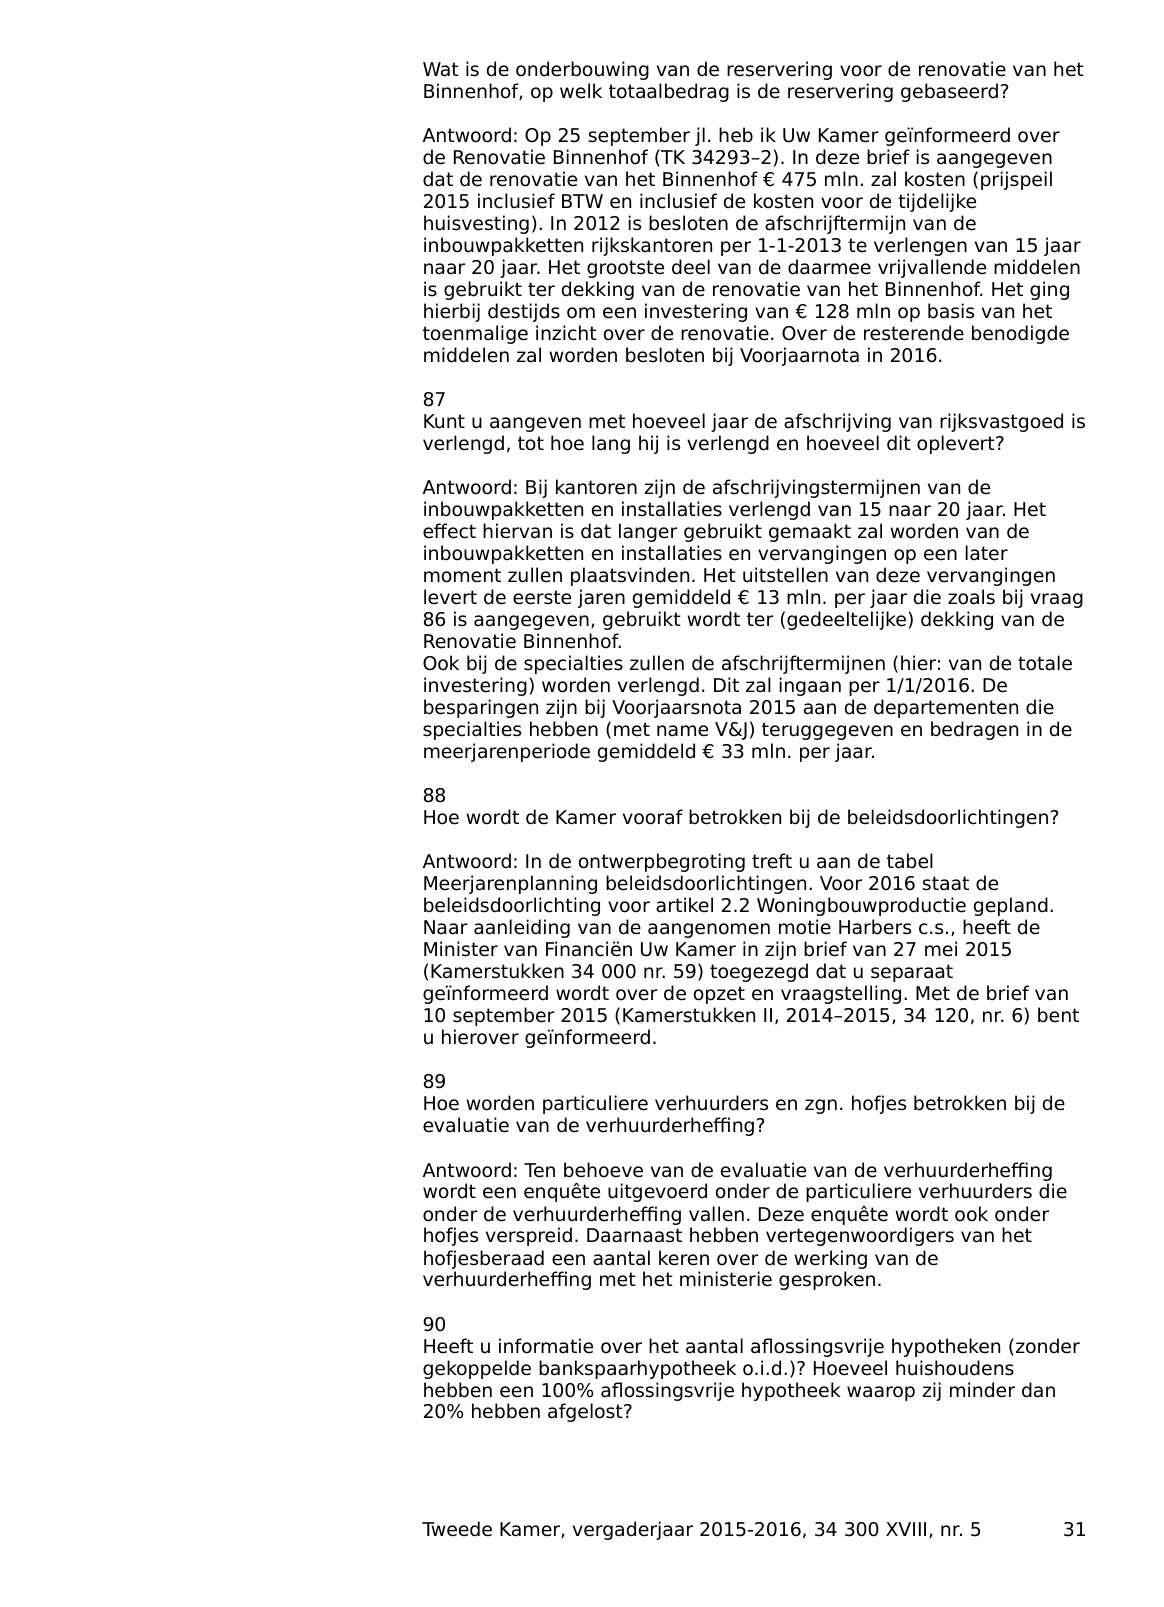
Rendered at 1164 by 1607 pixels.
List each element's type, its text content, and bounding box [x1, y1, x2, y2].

text Antwoord: Op 25 september jl. heb ik Uw Kamer geïnformeerd over de Renovatie Binnenhof (TK 34293–2). In deze brief is aangegeven dat de renovatie van het Binnenhof € 475 mln. zal kosten (prijspeil 2015 inclusief BTW en inclusief de kosten voor de tijdelijke huisvesting). In 2012 is besloten de afschrijftermijn van de inbouwpakketten rijkskantoren per 1-1-2013 te verlengen van 15 jaar naar 20 jaar. Het grootste deel van de daarmee vrijvallende middelen is gebruikt ter dekking van de renovatie van het Binnenhof. Het ging hierbij destijds om een investering van € 128 mln op basis van het toenmalige inzicht over de renovatie. Over de resterende benodigde middelen zal worden besloten bij Voorjaarnota in 2016. [422, 125, 1087, 367]
text Antwoord: Ten behoeve van de evaluatie van de verhuurderheffing wordt een enquête uitgevoerd onder de particuliere verhuurders die onder de verhuurderheffing vallen. Deze enquête wordt ook onder hofjes verspreid. Daarnaast hebben vertegenwoordigers van het hofjesberaad een aantal keren over de werking van de verhuurderheffing met het ministerie gesproken. [422, 1159, 1087, 1291]
text Hoe worden particuliere verhuurders en zgn. hofjes betrokken bij de evaluatie van de verhuurderheffing? [422, 1093, 1087, 1137]
text 90 [422, 1313, 1087, 1336]
text Wat is de onderbouwing van de reservering voor de renovatie van het Binnenhof, op welk totaalbedrag is de reservering gebaseerd? [422, 59, 1087, 103]
text Heeft u informatie over het aantal aflossingsvrije hypotheken (zonder gekoppelde bankspaarhypotheek o.i.d.)? Hoeveel huishoudens hebben een 100% aflossingsvrije hypotheek waarop zij minder dan 20% hebben afgelost? [422, 1336, 1087, 1423]
text Kunt u aangeven met hoeveel jaar de afschrijving van rijksvastgoed is verlengd, tot hoe lang hij is verlengd en hoeveel dit oplevert? [422, 411, 1087, 455]
text Hoe wordt de Kamer vooraf betrokken bij de beleidsdoorlichtingen? [422, 807, 1087, 829]
text 87 [422, 389, 1087, 411]
text 88 [422, 785, 1087, 807]
text Antwoord: In de ontwerpbegroting treft u aan de tabel Meerjarenplanning beleidsdoorlichtingen. Voor 2016 staat de beleidsdoorlichting voor artikel 2.2 Woningbouwproductie gepland. Naar aanleiding van de aangenomen motie Harbers c.s., heeft de Minister van Financiën Uw Kamer in zijn brief van 27 mei 2015 (Kamerstukken 34 000 nr. 59) toegezegd dat u separaat geïnformeerd wordt over de opzet en vraagstelling. Met de brief van 10 september 2015 (Kamerstukken II, 2014–2015, 34 120, nr. 6) bent u hierover geïnformeerd. [422, 851, 1087, 1049]
text Ook bij de specialties zullen de afschrijftermijnen (hier: van de totale investering) worden verlengd. Dit zal ingaan per 1/1/2016. De besparingen zijn bij Voorjaarsnota 2015 aan de departementen die specialties hebben (met name V&J) teruggegeven en bedragen in de meerjarenperiode gemiddeld € 33 mln. per jaar. [422, 653, 1087, 763]
text 89 [422, 1071, 1087, 1093]
text Antwoord: Bij kantoren zijn de afschrijvingstermijnen van de inbouwpakketten en installaties verlengd van 15 naar 20 jaar. Het effect hiervan is dat langer gebruikt gemaakt zal worden van de inbouwpakketten en installaties en vervangingen op een later moment zullen plaatsvinden. Het uitstellen van deze vervangingen levert de eerste jaren gemiddeld € 13 mln. per jaar die zoals bij vraag 86 is aangegeven, gebruikt wordt ter (gedeeltelijke) dekking van de Renovatie Binnenhof. [422, 477, 1087, 653]
